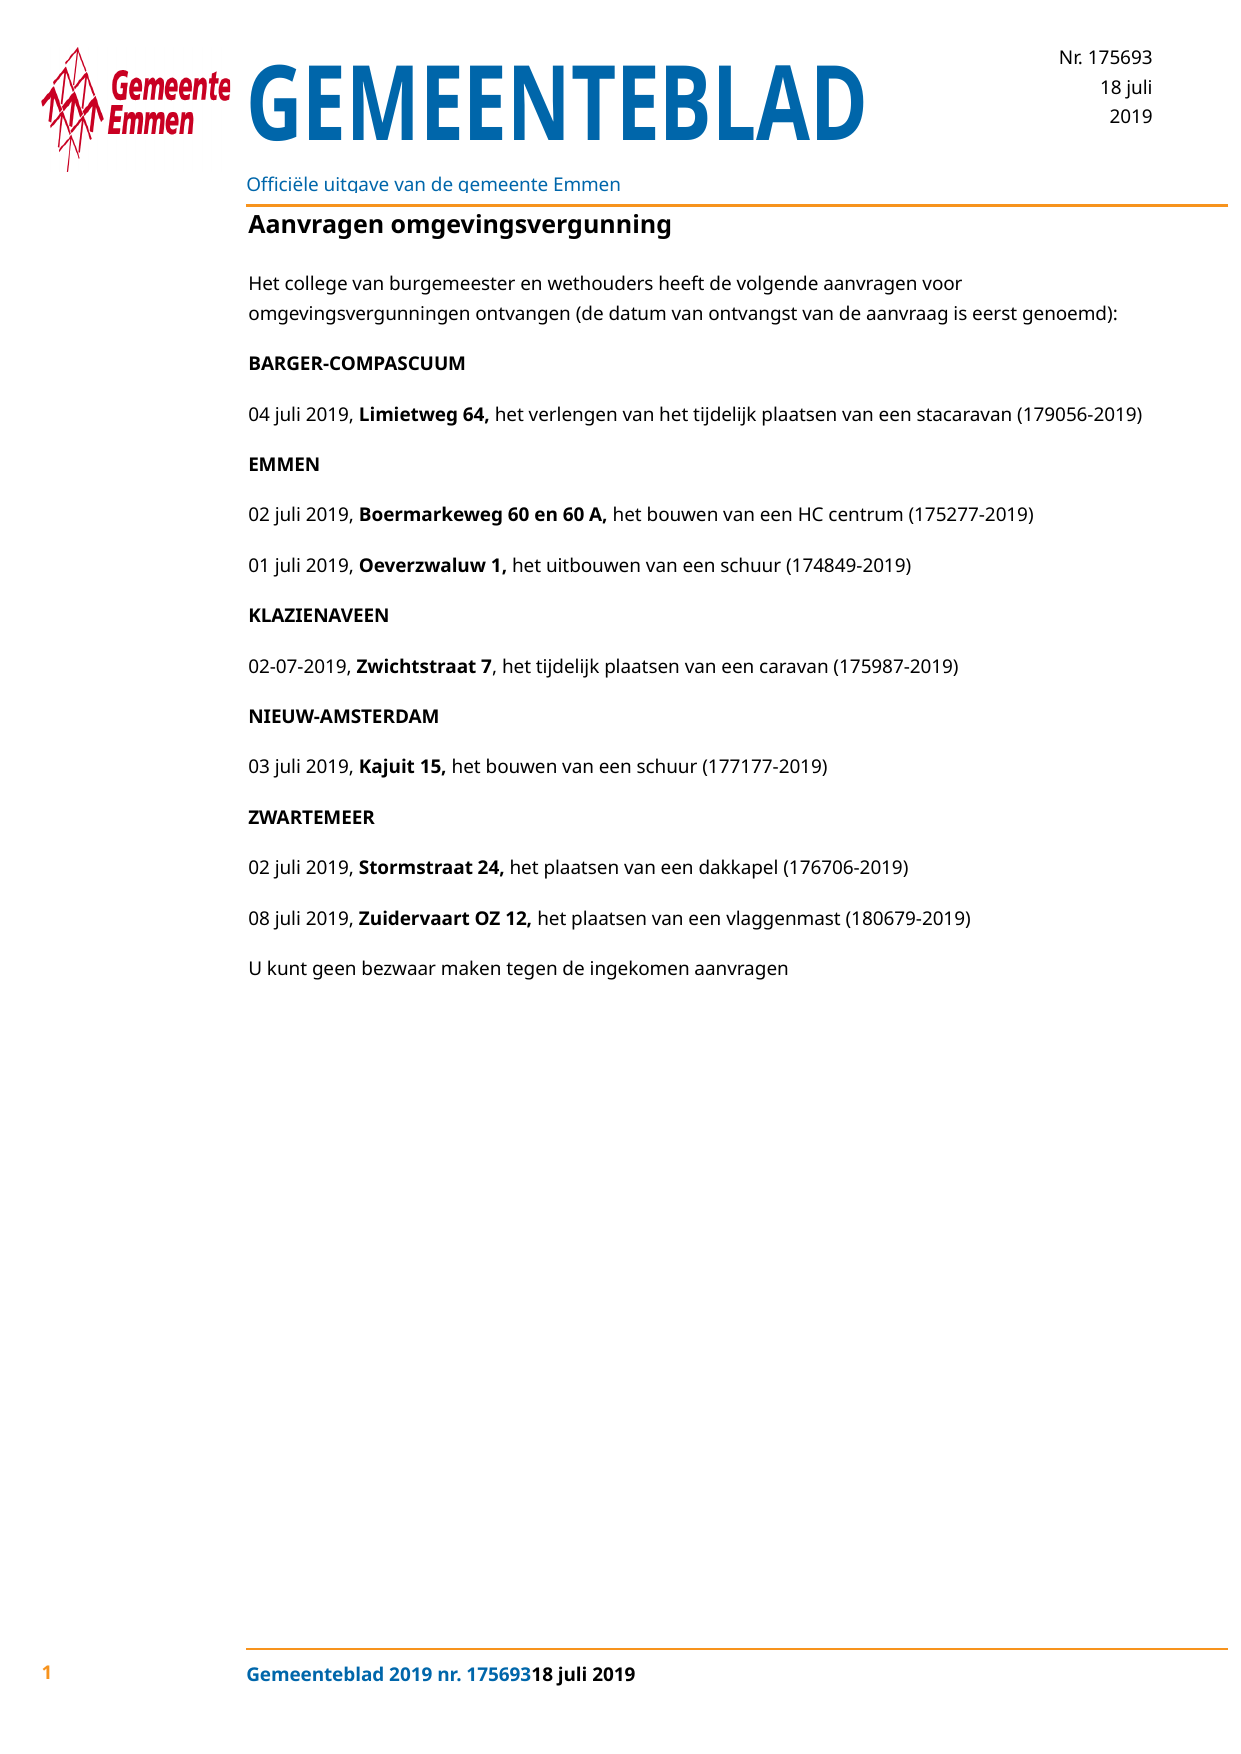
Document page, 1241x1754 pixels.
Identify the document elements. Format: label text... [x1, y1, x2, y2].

text 08 juli 2019, Zuidervaart OZ 12, het plaatsen van een vlaggenmast (180679-2019) [248, 905, 1152, 931]
text 01 juli 2019, Oeverzwaluw 1, het uitbouwen van een schuur (174849-2019) [248, 552, 1152, 578]
text 03 juli 2019, Kajuit 15, het bouwen van een schuur (177177-2019) [248, 754, 1152, 779]
text NIEUW-AMSTERDAM [248, 703, 1152, 729]
text ZWARTEMEER [248, 804, 1152, 830]
text 02 juli 2019, Stormstraat 24, het plaatsen van een dakkapel (176706-2019) [248, 854, 1152, 880]
text 02-07-2019, Zwichtstraat 7, het tijdelijk plaatsen van een caravan (175987-2019) [248, 653, 1152, 678]
text U kunt geen bezwaar maken tegen de ingekomen aanvragen [248, 955, 1152, 981]
text Aanvragen omgevingsvergunning [248, 207, 1152, 241]
text 02 juli 2019, Boermarkeweg 60 en 60 A, het bouwen van een HC centrum (175277-2019) [248, 502, 1152, 527]
text Het college van burgemeester en wethouders heeft de volgende aanvragen voor omgevingsvergunningen ontvangen (de datum van ontvangst van de aanvraag is eerst genoemd): [248, 270, 1152, 326]
picture [41, 47, 231, 172]
text 04 juli 2019, Limietweg 64, het verlengen van het tijdelijk plaatsen van een stacaravan (179056-2019) [248, 401, 1152, 426]
text BARGER-COMPASCUUM [248, 350, 1152, 376]
text EMMEN [248, 451, 1152, 477]
text KLAZIENAVEEN [248, 602, 1152, 628]
